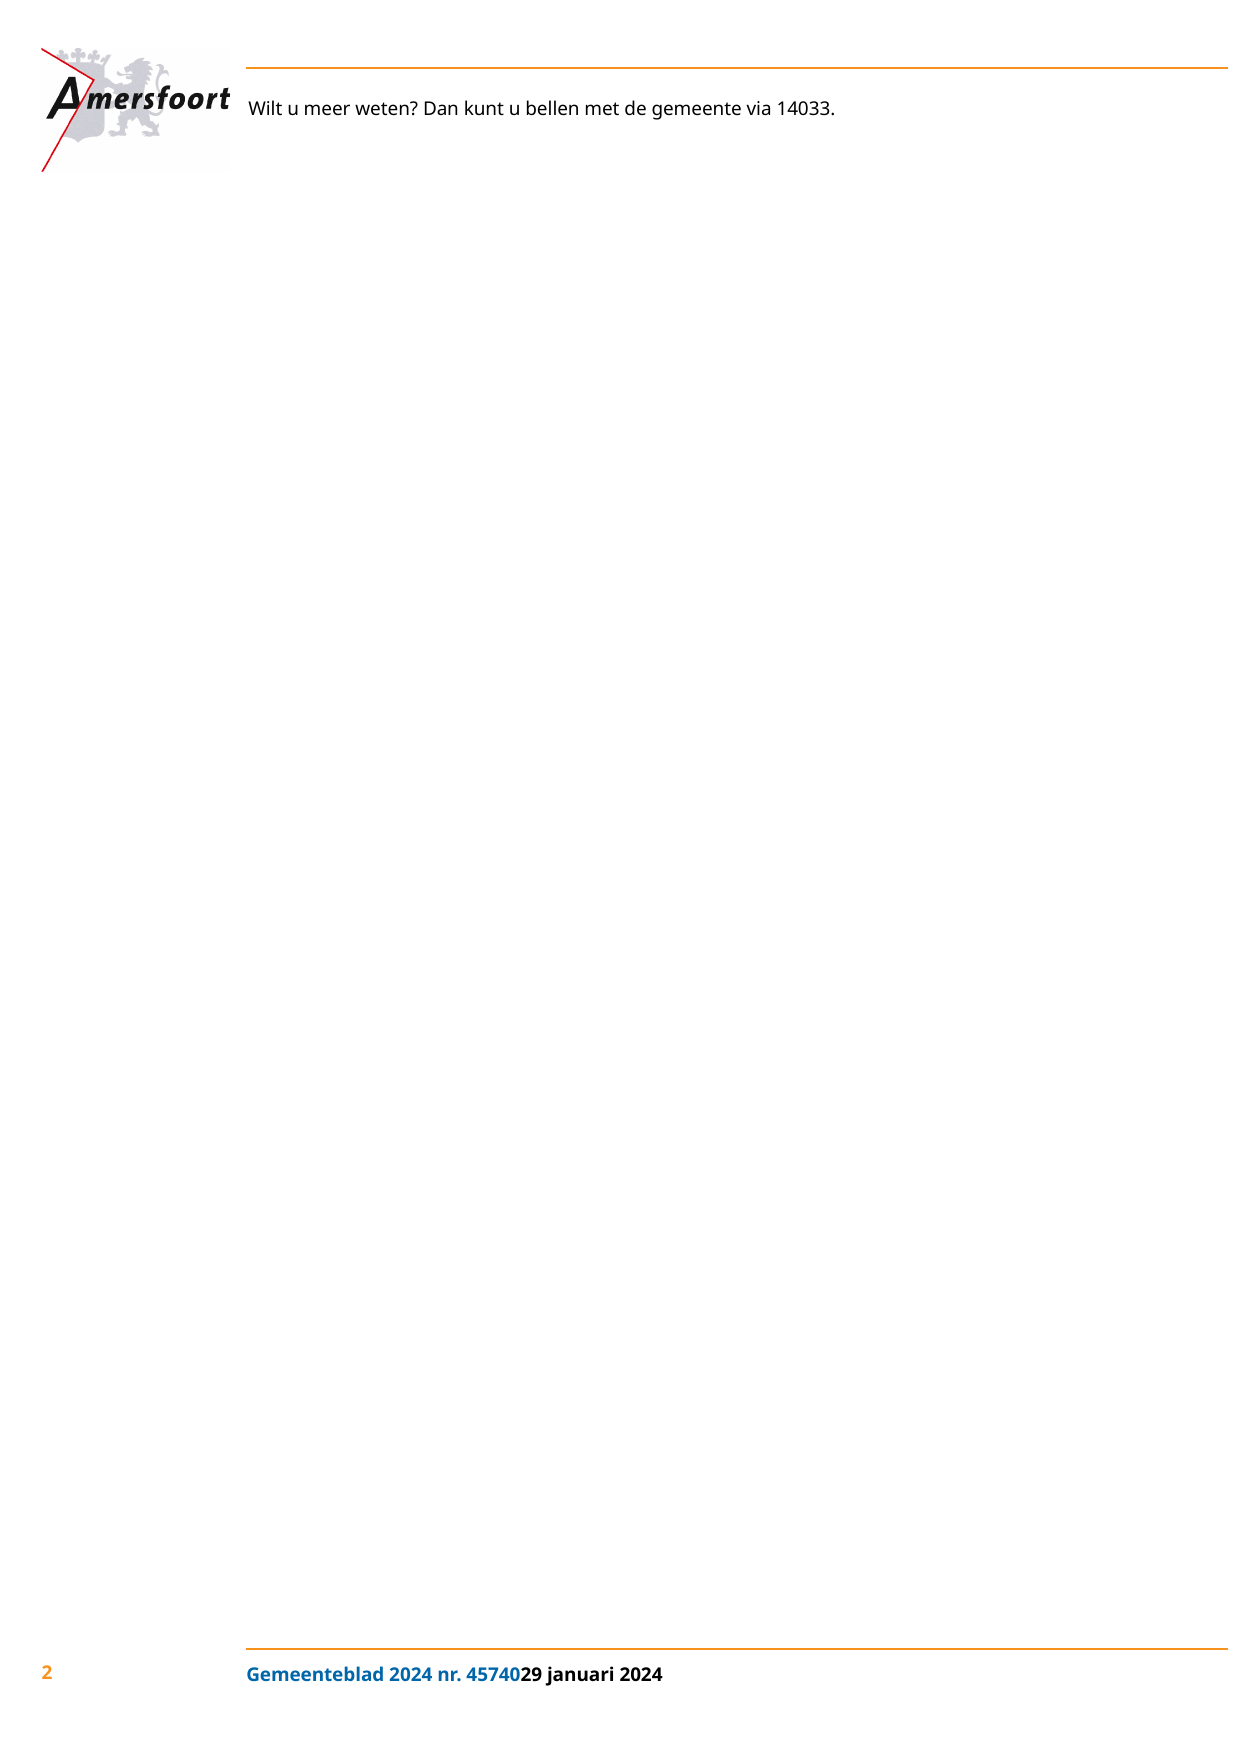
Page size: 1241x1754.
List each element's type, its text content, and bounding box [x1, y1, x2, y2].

text Wilt u meer weten? Dan kunt u bellen met de gemeente via 14033. [248, 95, 1152, 121]
picture [41, 47, 231, 172]
